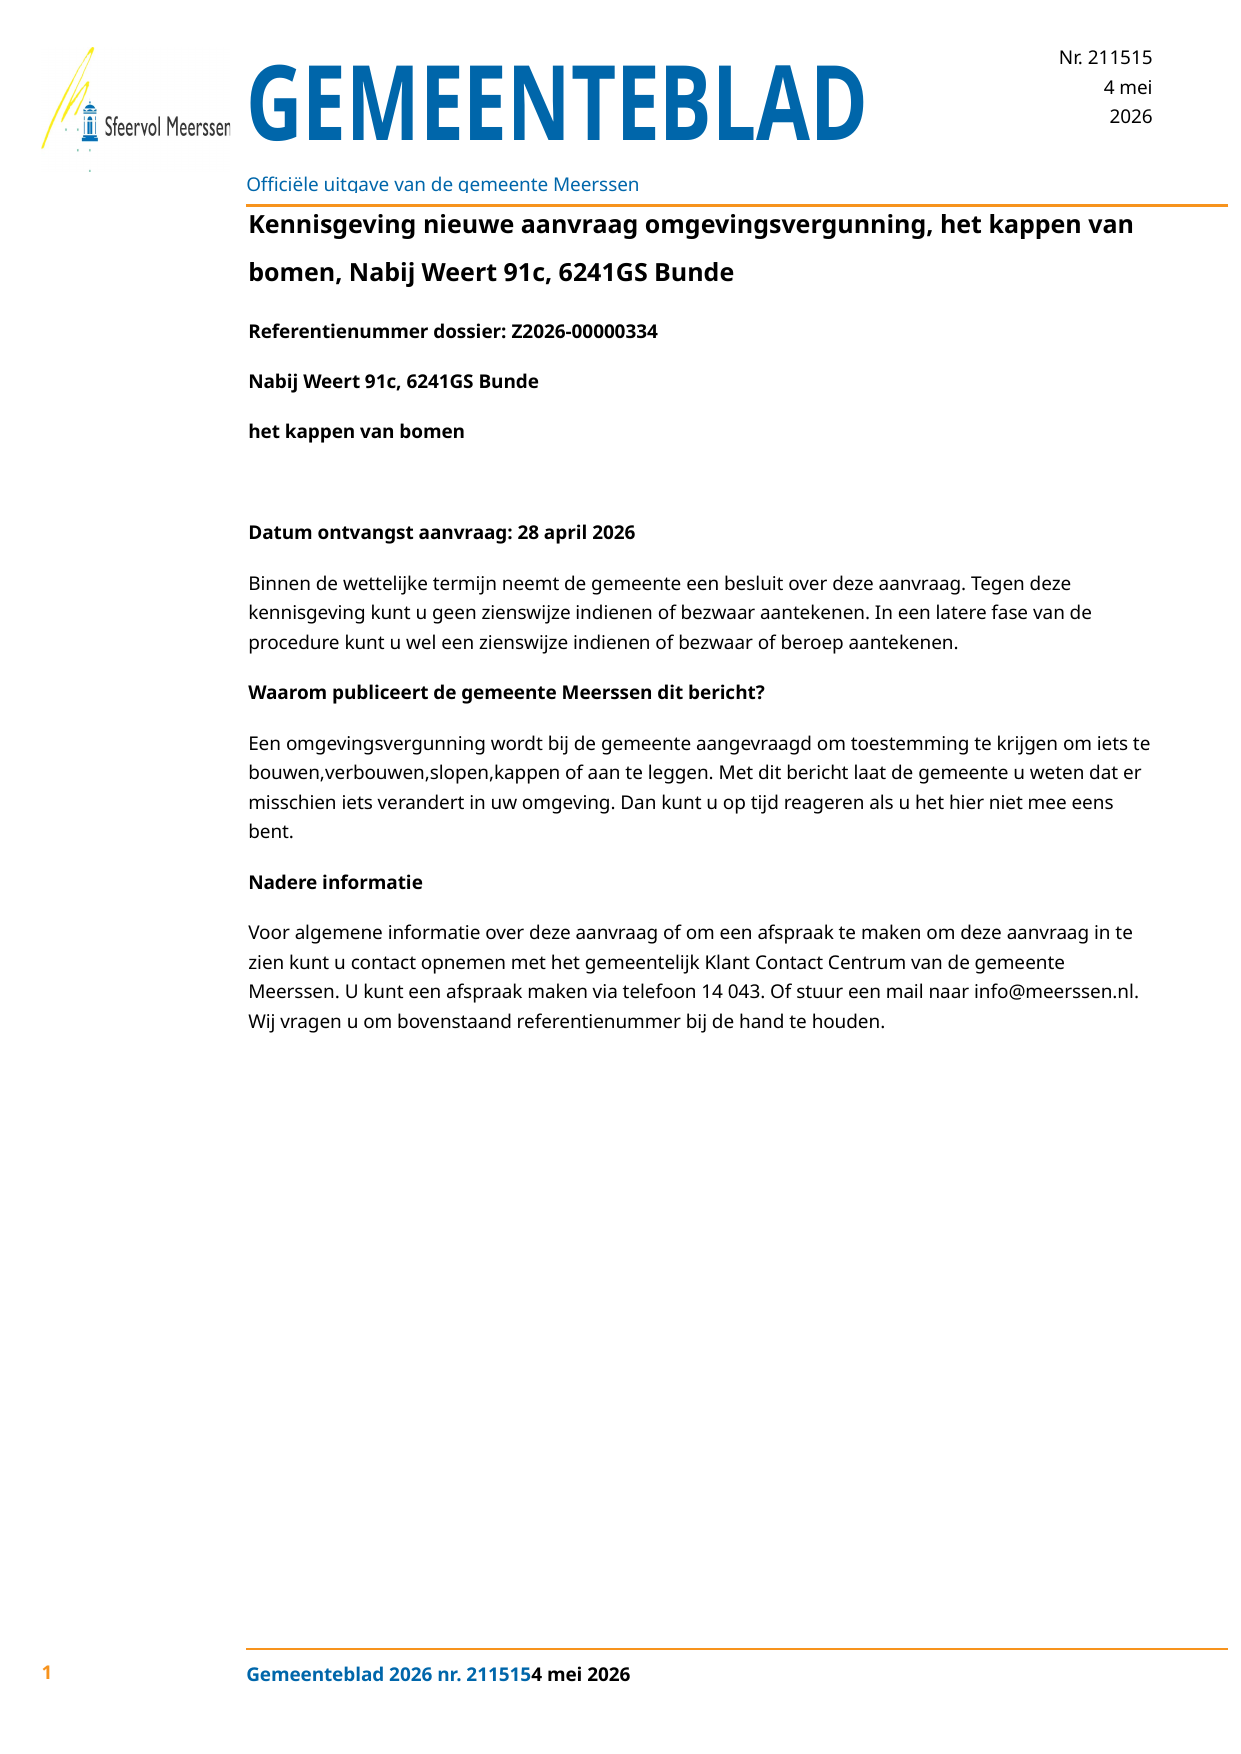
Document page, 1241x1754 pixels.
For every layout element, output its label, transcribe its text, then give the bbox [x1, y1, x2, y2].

text Binnen de wettelijke termijn neemt de gemeente een besluit over deze aanvraag. Tegen deze kennisgeving kunt u geen zienswijze indienen of bezwaar aantekenen. In een latere fase van de procedure kunt u wel een zienswijze indienen of bezwaar of beroep aantekenen. [248, 570, 1152, 655]
text Een omgevingsvergunning wordt bij de gemeente aangevraagd om toestemming te krijgen om iets te bouwen,verbouwen,slopen,kappen of aan te leggen. Met dit bericht laat de gemeente u weten dat er misschien iets verandert in uw omgeving. Dan kunt u op tijd reageren als u het hier niet mee eens bent. [248, 730, 1152, 844]
text Waarom publiceert de gemeente Meerssen dit bericht? [248, 679, 1152, 705]
picture [41, 47, 231, 172]
text Nabij Weert 91c, 6241GS Bunde [248, 368, 1152, 394]
text Voor algemene informatie over deze aanvraag of om een afspraak te maken om deze aanvraag in te zien kunt u contact opnemen met het gemeentelijk Klant Contact Centrum van de gemeente Meerssen. U kunt een afspraak maken via telefoon 14 043. Of stuur een mail naar info@meerssen.nl. Wij vragen u om bovenstaand referentienummer bij de hand te houden. [248, 919, 1152, 1034]
text Referentienummer dossier: Z2026-00000334 [248, 318, 1152, 344]
text Kennisgeving nieuwe aanvraag omgevingsvergunning, het kappen van bomen, Nabij Weert 91c, 6241GS Bunde [248, 207, 1152, 288]
text Nadere informatie [248, 869, 1152, 895]
text het kappen van bomen [248, 419, 1152, 444]
text Datum ontvangst aanvraag: 28 april 2026 [248, 519, 1152, 545]
